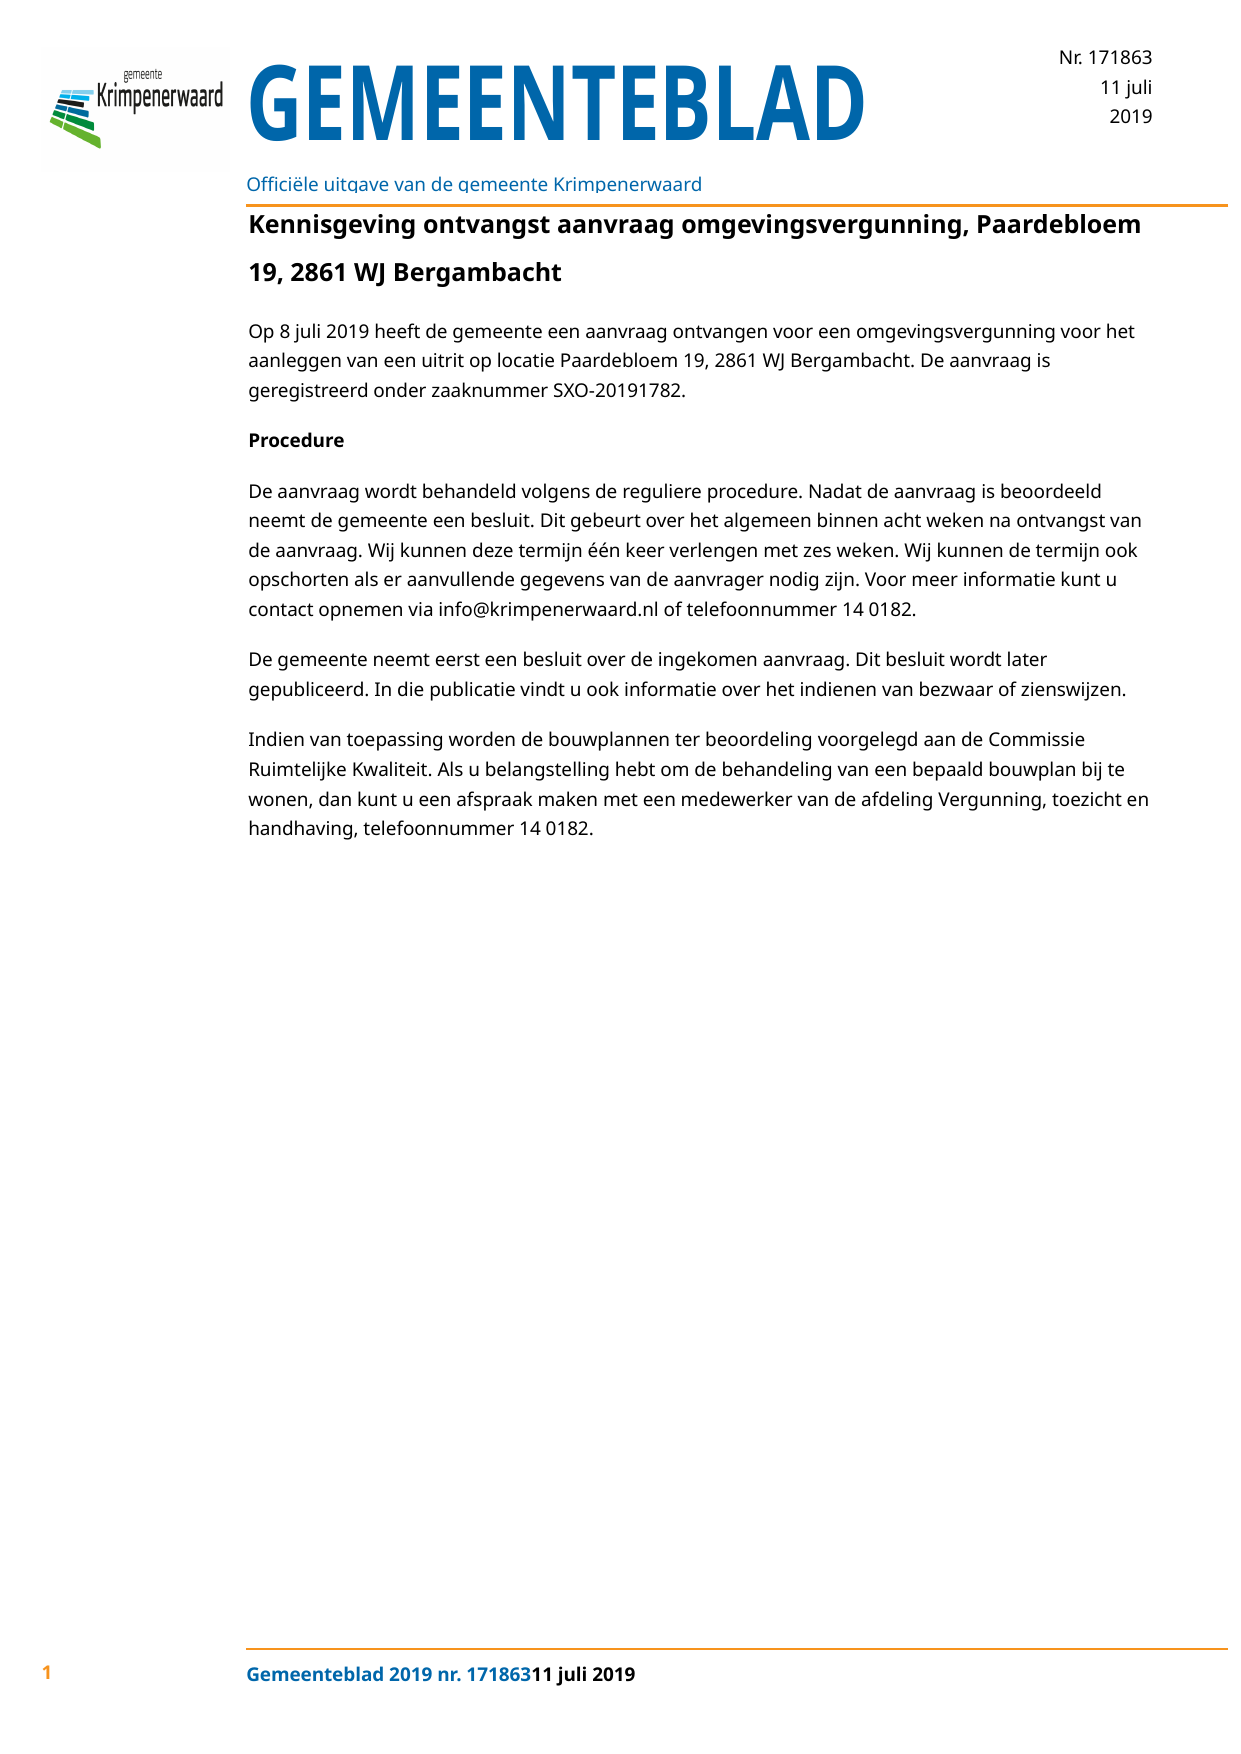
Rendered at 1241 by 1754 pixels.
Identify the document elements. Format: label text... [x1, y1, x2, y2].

text Op 8 juli 2019 heeft de gemeente een aanvraag ontvangen voor een omgevingsvergunning voor het aanleggen van een uitrit op locatie Paardebloem 19, 2861 WJ Bergambacht. De aanvraag is geregistreerd onder zaaknummer SXO-20191782. [248, 318, 1152, 403]
text Indien van toepassing worden de bouwplannen ter beoordeling voorgelegd aan de Commissie Ruimtelijke Kwaliteit. Als u belangstelling hebt om de behandeling van een bepaald bouwplan bij te wonen, dan kunt u een afspraak maken met een medewerker van de afdeling Vergunning, toezicht en handhaving, telefoonnummer 14 0182. [248, 727, 1152, 841]
picture [41, 47, 231, 172]
text De gemeente neemt eerst een besluit over de ingekomen aanvraag. Dit besluit wordt later gepubliceerd. In die publicatie vindt u ook informatie over het indienen van bezwaar of zienswijzen. [248, 647, 1152, 702]
text Procedure [248, 427, 1152, 453]
text De aanvraag wordt behandeld volgens de reguliere procedure. Nadat de aanvraag is beoordeeld neemt de gemeente een besluit. Dit gebeurt over het algemeen binnen acht weken na ontvangst van de aanvraag. Wij kunnen deze termijn één keer verlengen met zes weken. Wij kunnen de termijn ook opschorten als er aanvullende gegevens van de aanvrager nodig zijn. Voor meer informatie kunt u contact opnemen via info@krimpenerwaard.nl of telefoonnummer 14 0182. [248, 478, 1152, 622]
text Kennisgeving ontvangst aanvraag omgevingsvergunning, Paardebloem 19, 2861 WJ Bergambacht [248, 207, 1152, 288]
